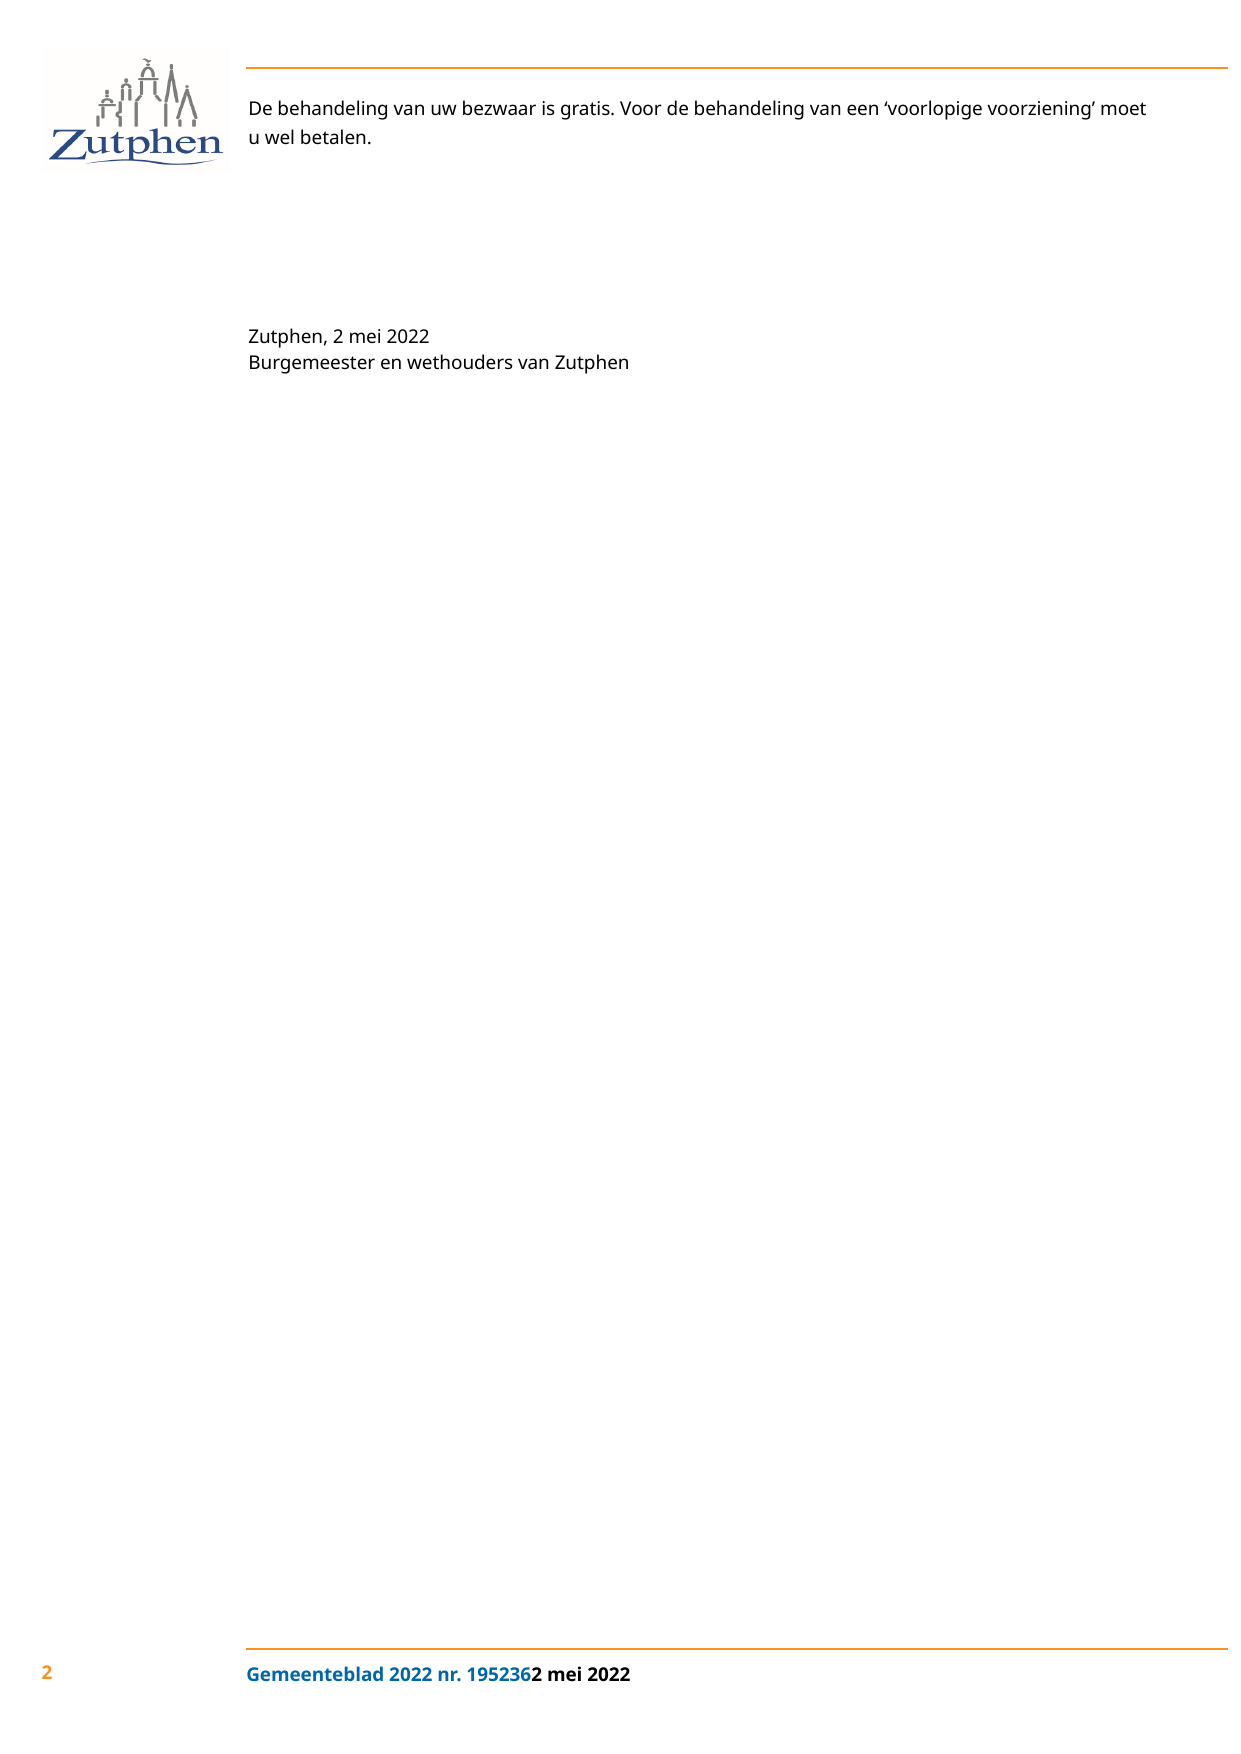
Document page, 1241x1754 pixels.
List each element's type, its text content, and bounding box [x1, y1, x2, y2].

text De behandeling van uw bezwaar is gratis. Voor de behandeling van een ‘voorlopige voorziening’ moet u wel betalen. [248, 95, 1152, 150]
text Zutphen, 2 mei 2022 [248, 323, 1152, 349]
text Burgemeester en wethouders van Zutphen [248, 349, 1152, 375]
picture [41, 47, 231, 172]
